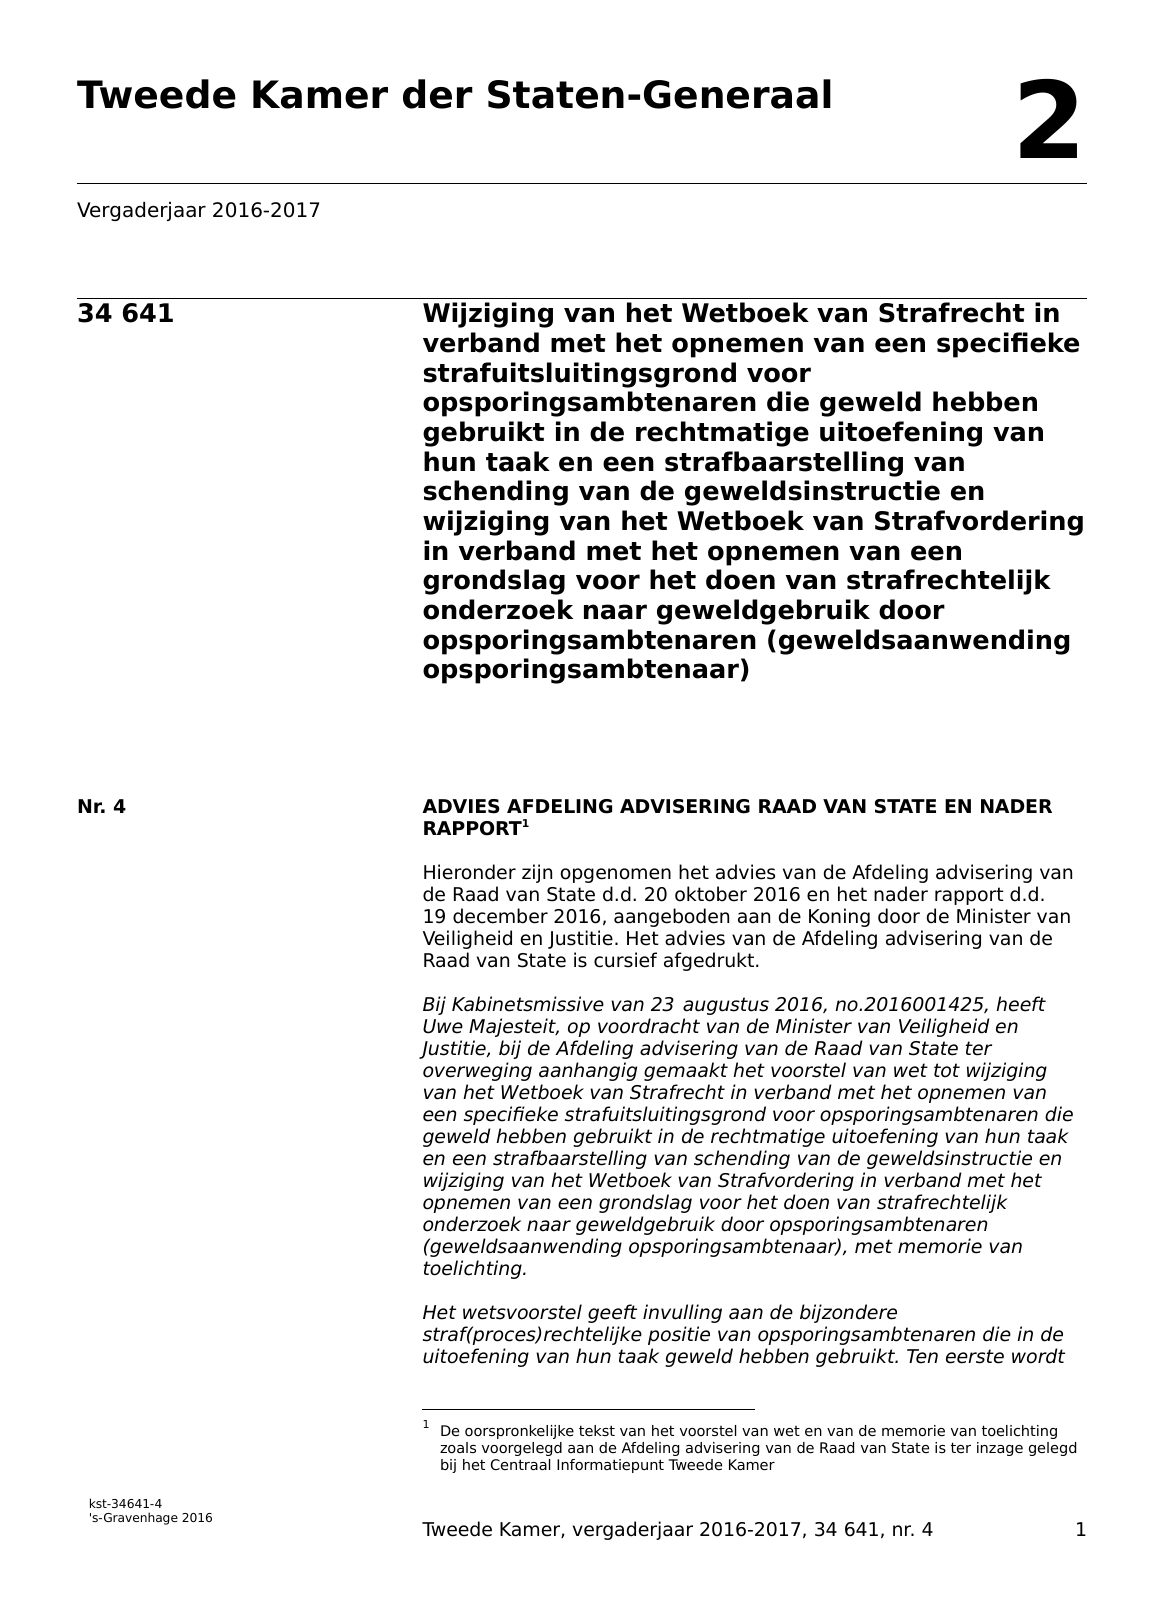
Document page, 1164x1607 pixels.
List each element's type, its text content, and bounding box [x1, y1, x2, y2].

table_header Tweede Kamer der Staten-Generaal [77, 59, 886, 183]
table_header 2 [886, 59, 1087, 183]
text kst-34641-4 [88, 1497, 323, 1511]
text Bij Kabinetsmissive van 23 augustus 2016, no.2016001425, heeft Uwe Majesteit, op voordracht van de Minister van Veiligheid en Justitie, bij de Afdeling advisering van de Raad van State ter overweging aanhangig gemaakt het voorstel van wet tot wijziging van het Wetboek van Strafrecht in verband met het opnemen van een specifieke strafuitsluitingsgrond voor opsporingsambtenaren die geweld hebben gebruikt in de rechtmatige uitoefening van hun taak en een strafbaarstelling van schending van de geweldsinstructie en wijziging van het Wetboek van Strafvordering in verband met het opnemen van een grondslag voor het doen van strafrechtelijk onderzoek naar geweldgebruik door opsporingsambtenaren (geweldsaanwending opsporingsambtenaar), met memorie van toelichting. [422, 994, 1087, 1280]
text Hieronder zijn opgenomen het advies van de Afdeling advisering van de Raad van State d.d. 20 oktober 2016 en het nader rapport d.d. 19 december 2016, aangeboden aan de Koning door de Minister van Veiligheid en Justitie. Het advies van de Afdeling advisering van de Raad van State is cursief afgedrukt. [422, 862, 1087, 972]
text De oorspronkelijke tekst van het voorstel van wet en van de memorie van toelichting zoals voorgelegd aan de Afdeling advisering van de Raad van State is ter inzage gelegd bij het Centraal Informatiepunt Tweede Kamer [422, 1418, 1087, 1474]
subtitle Nr. 4 ADVIES AFDELING ADVISERING RAAD VAN STATE EN NADER RAPPORT [77, 796, 1087, 840]
table_cell Vergaderjaar 2016-2017 [77, 184, 1087, 298]
text Het wetsvoorstel geeft invulling aan de bijzondere straf(proces)rechtelijke positie van opsporingsambtenaren die in de uitoefening van hun taak geweld hebben gebruikt. Ten eerste wordt [422, 1302, 1087, 1368]
text 's-Gravenhage 2016 [88, 1511, 323, 1525]
subtitle 34 641 Wijziging van het Wetboek van Strafrecht in verband met het opnemen van een specifieke strafuitsluitingsgrond voor opsporingsambtenaren die geweld hebben gebruikt in de rechtmatige uitoefening van hun taak en een strafbaarstelling van schending van de geweldsinstructie en wijziging van het Wetboek van Strafvordering in verband met het opnemen van een grondslag voor het doen van strafrechtelijk onderzoek naar geweldgebruik door opsporingsambtenaren (geweldsaanwending opsporingsambtenaar) [77, 299, 1087, 685]
